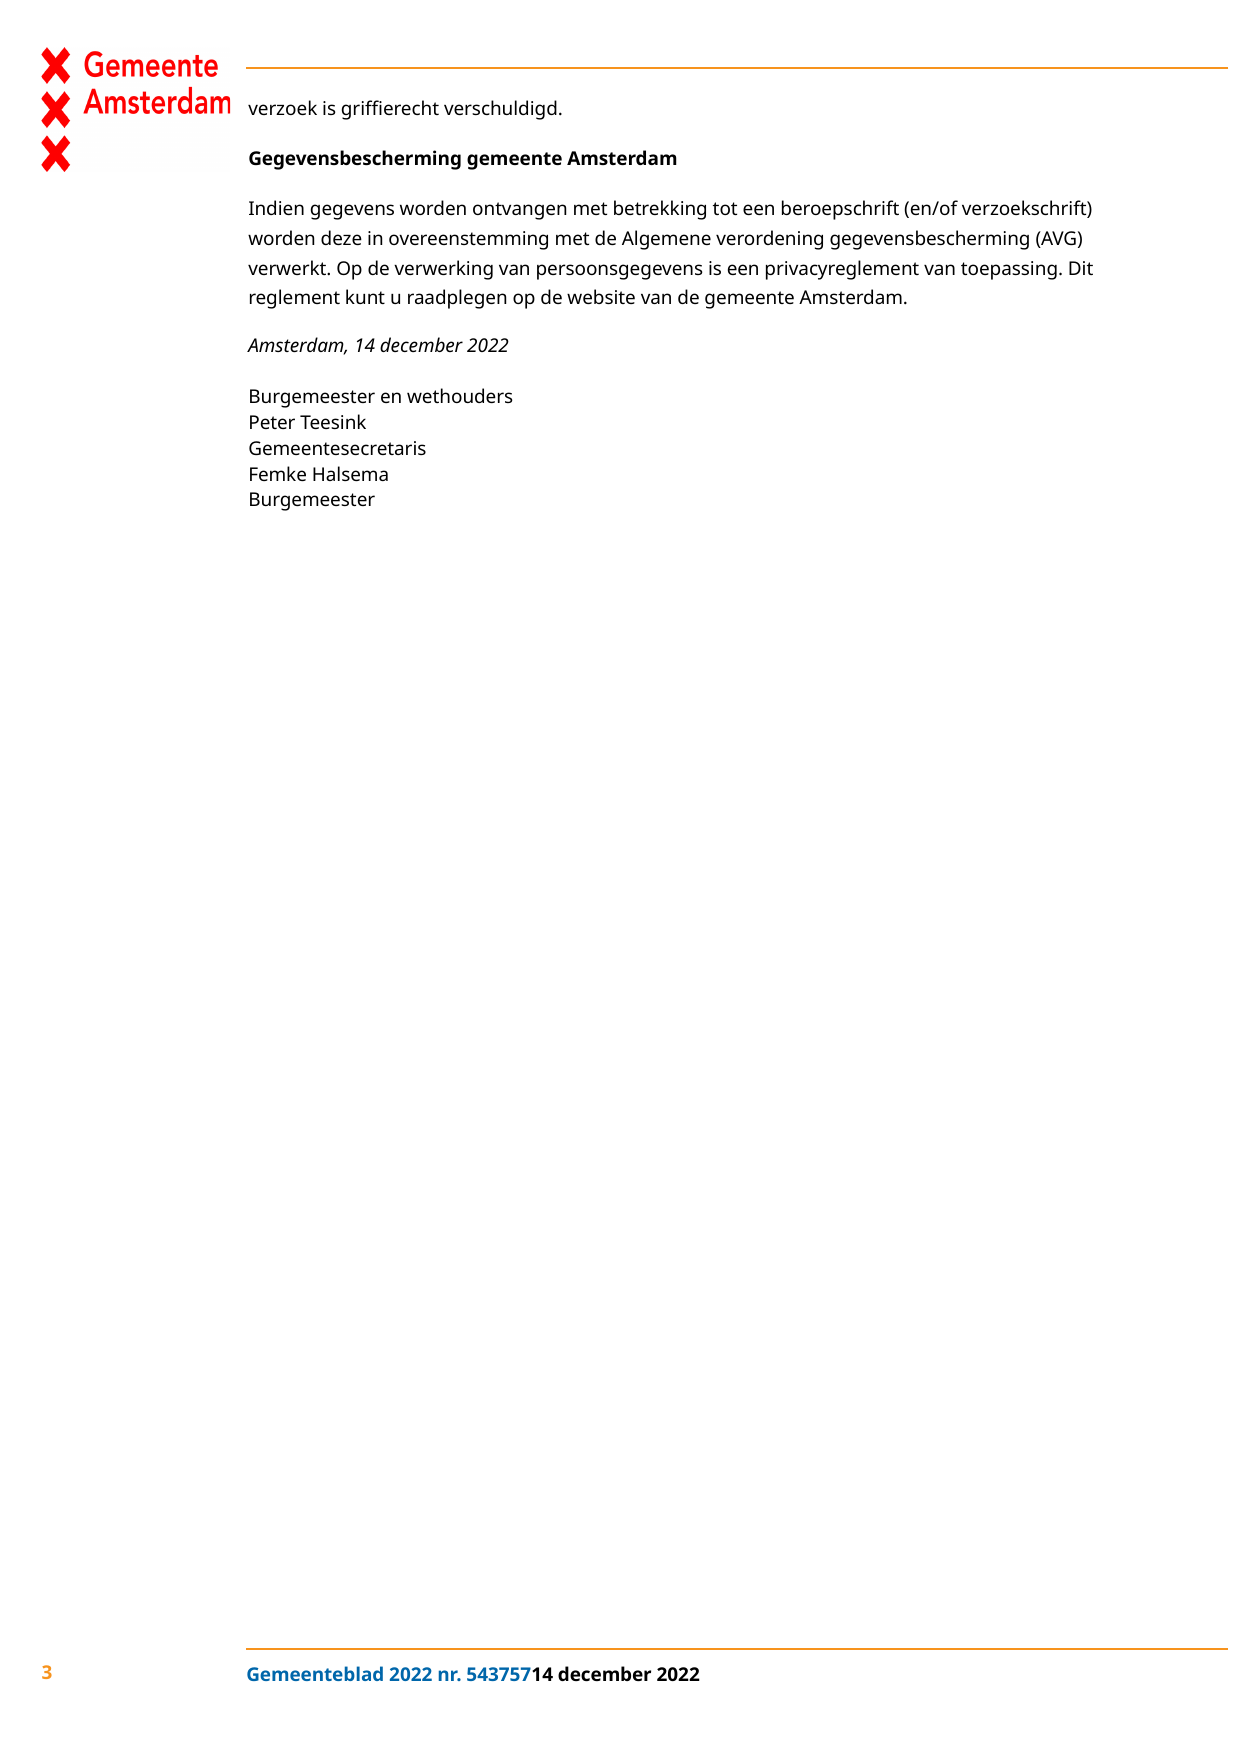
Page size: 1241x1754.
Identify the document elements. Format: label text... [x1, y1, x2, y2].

text verzoek is griffierecht verschuldigd. [248, 95, 1152, 121]
text Amsterdam, 14 december 2022 [248, 332, 1152, 358]
text Peter Teesink [248, 409, 1152, 435]
text Gegevensbescherming gemeente Amsterdam [248, 145, 1152, 171]
text Burgemeester [248, 487, 1152, 512]
picture [41, 47, 231, 172]
text Indien gegevens worden ontvangen met betrekking tot een beroepschrift (en/of verzoekschrift) worden deze in overeenstemming met de Algemene verordening gegevensbescherming (AVG) verwerkt. Op de verwerking van persoonsgegevens is een privacyreglement van toepassing. Dit reglement kunt u raadplegen op de website van de gemeente Amsterdam. [248, 196, 1152, 310]
text Gemeentesecretaris [248, 435, 1152, 461]
text Burgemeester en wethouders [248, 384, 1152, 409]
text Femke Halsema [248, 461, 1152, 487]
